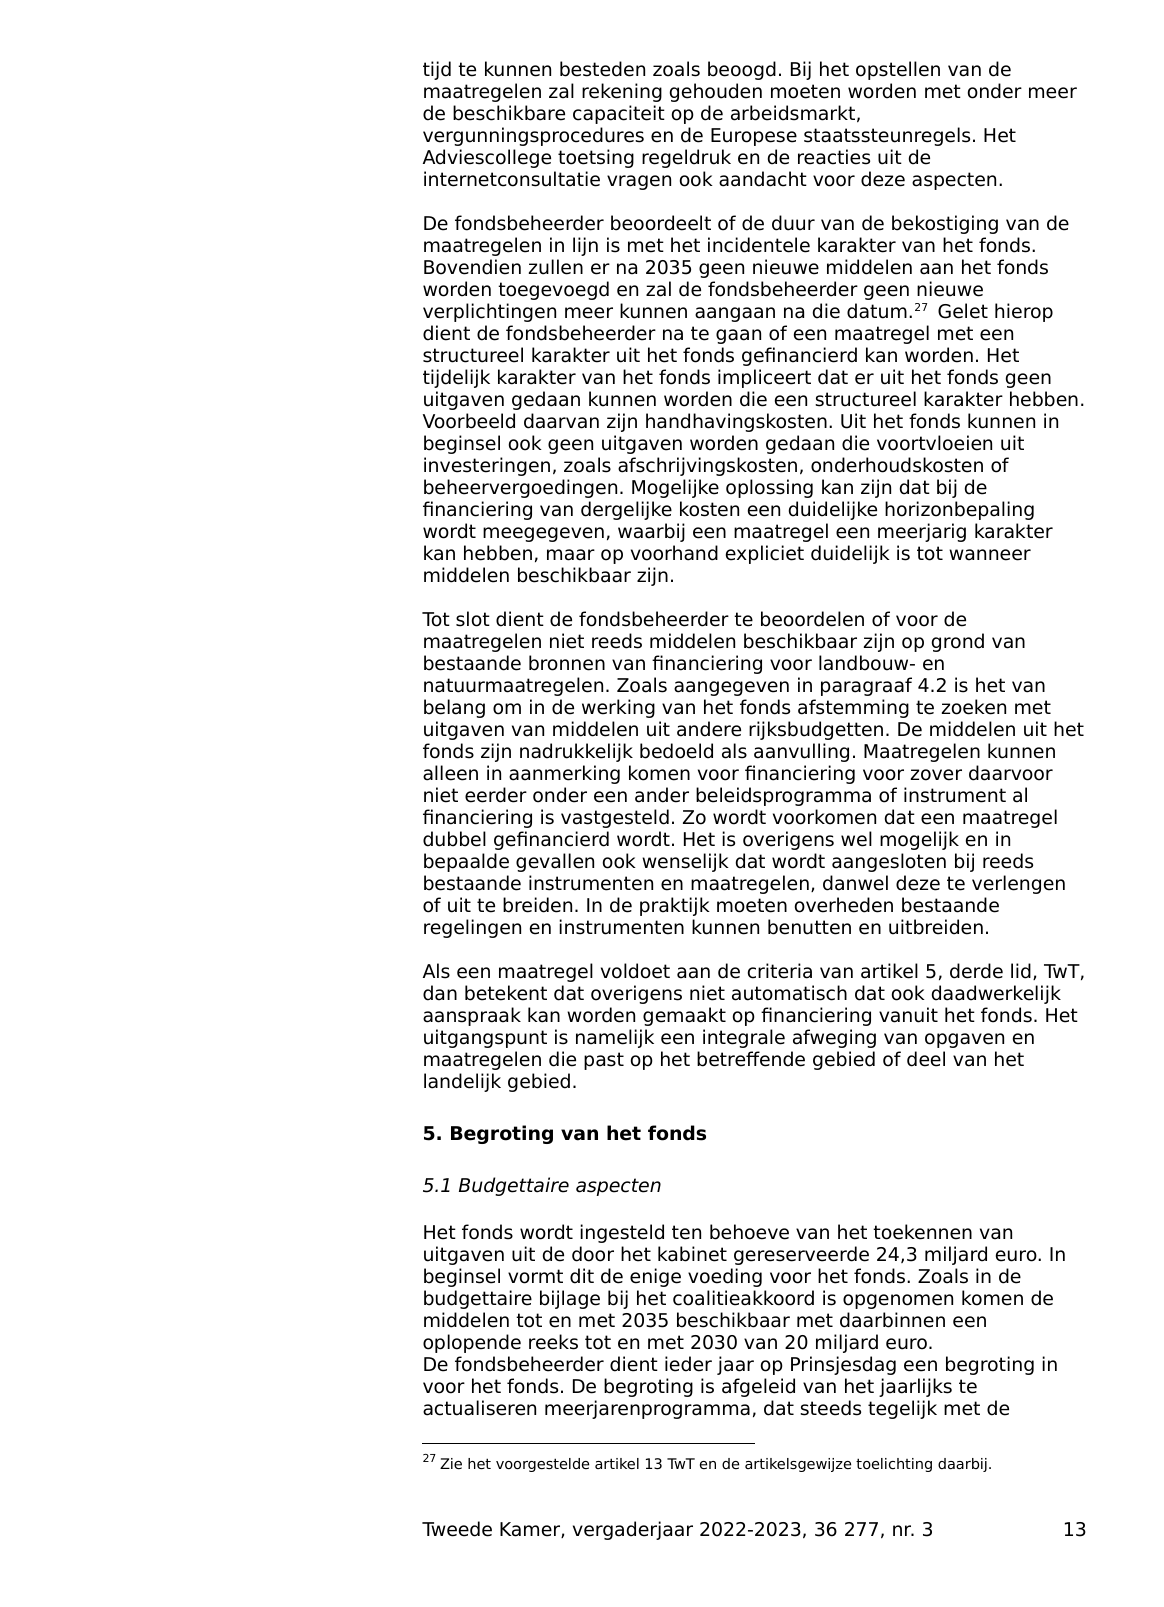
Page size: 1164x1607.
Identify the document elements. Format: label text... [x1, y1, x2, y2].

subtitle 5.1 Budgettaire aspecten [422, 1175, 1087, 1197]
text tijd te kunnen besteden zoals beoogd. Bij het opstellen van de maatregelen zal rekening gehouden moeten worden met onder meer de beschikbare capaciteit op de arbeidsmarkt, vergunningsprocedures en de Europese staatssteunregels. Het Adviescollege toetsing regeldruk en de reacties uit de internetconsultatie vragen ook aandacht voor deze aspecten. [422, 59, 1087, 191]
text De fondsbeheerder dient ieder jaar op Prinsjesdag een begroting in voor het fonds. De begroting is afgeleid van het jaarlijks te actualiseren meerjarenprogramma, dat steeds tegelijk met de [422, 1353, 1087, 1419]
text Zie het voorgestelde artikel 13 TwT en de artikelsgewijze toelichting daarbij. [422, 1452, 1087, 1474]
text Tot slot dient de fondsbeheerder te beoordelen of voor de maatregelen niet reeds middelen beschikbaar zijn op grond van bestaande bronnen van financiering voor landbouw- en natuurmaatregelen. Zoals aangegeven in paragraaf 4.2 is het van belang om in de werking van het fonds afstemming te zoeken met uitgaven van middelen uit andere rijksbudgetten. De middelen uit het fonds zijn nadrukkelijk bedoeld als aanvulling. Maatregelen kunnen alleen in aanmerking komen voor financiering voor zover daarvoor niet eerder onder een ander beleidsprogramma of instrument al financiering is vastgesteld. Zo wordt voorkomen dat een maatregel dubbel gefinancierd wordt. Het is overigens wel mogelijk en in bepaalde gevallen ook wenselijk dat wordt aangesloten bij reeds bestaande instrumenten en maatregelen, danwel deze te verlengen of uit te breiden. In de praktijk moeten overheden bestaande regelingen en instrumenten kunnen benutten en uitbreiden. [422, 609, 1087, 939]
text Het fonds wordt ingesteld ten behoeve van het toekennen van uitgaven uit de door het kabinet gereserveerde 24,3 miljard euro. In beginsel vormt dit de enige voeding voor het fonds. Zoals in de budgettaire bijlage bij het coalitieakkoord is opgenomen komen de middelen tot en met 2035 beschikbaar met daarbinnen een oplopende reeks tot en met 2030 van 20 miljard euro. [422, 1222, 1087, 1353]
text De fondsbeheerder beoordeelt of de duur van de bekostiging van de maatregelen in lijn is met het incidentele karakter van het fonds. Bovendien zullen er na 2035 geen nieuwe middelen aan het fonds worden toegevoegd en zal de fondsbeheerder geen nieuwe verplichtingen meer kunnen aangaan na die datum. Gelet hierop dient de fondsbeheerder na te gaan of een maatregel met een structureel karakter uit het fonds gefinancierd kan worden. Het tijdelijk karakter van het fonds impliceert dat er uit het fonds geen uitgaven gedaan kunnen worden die een structureel karakter hebben. Voorbeeld daarvan zijn handhavingskosten. Uit het fonds kunnen in beginsel ook geen uitgaven worden gedaan die voortvloeien uit investeringen, zoals afschrijvingskosten, onderhoudskosten of beheervergoedingen. Mogelijke oplossing kan zijn dat bij de financiering van dergelijke kosten een duidelijke horizonbepaling wordt meegegeven, waarbij een maatregel een meerjarig karakter kan hebben, maar op voorhand expliciet duidelijk is tot wanneer middelen beschikbaar zijn. [422, 213, 1087, 587]
text Als een maatregel voldoet aan de criteria van artikel 5, derde lid, TwT, dan betekent dat overigens niet automatisch dat ook daadwerkelijk aanspraak kan worden gemaakt op financiering vanuit het fonds. Het uitgangspunt is namelijk een integrale afweging van opgaven en maatregelen die past op het betreffende gebied of deel van het landelijk gebied. [422, 961, 1087, 1093]
subtitle 5. Begroting van het fonds [422, 1123, 1087, 1145]
